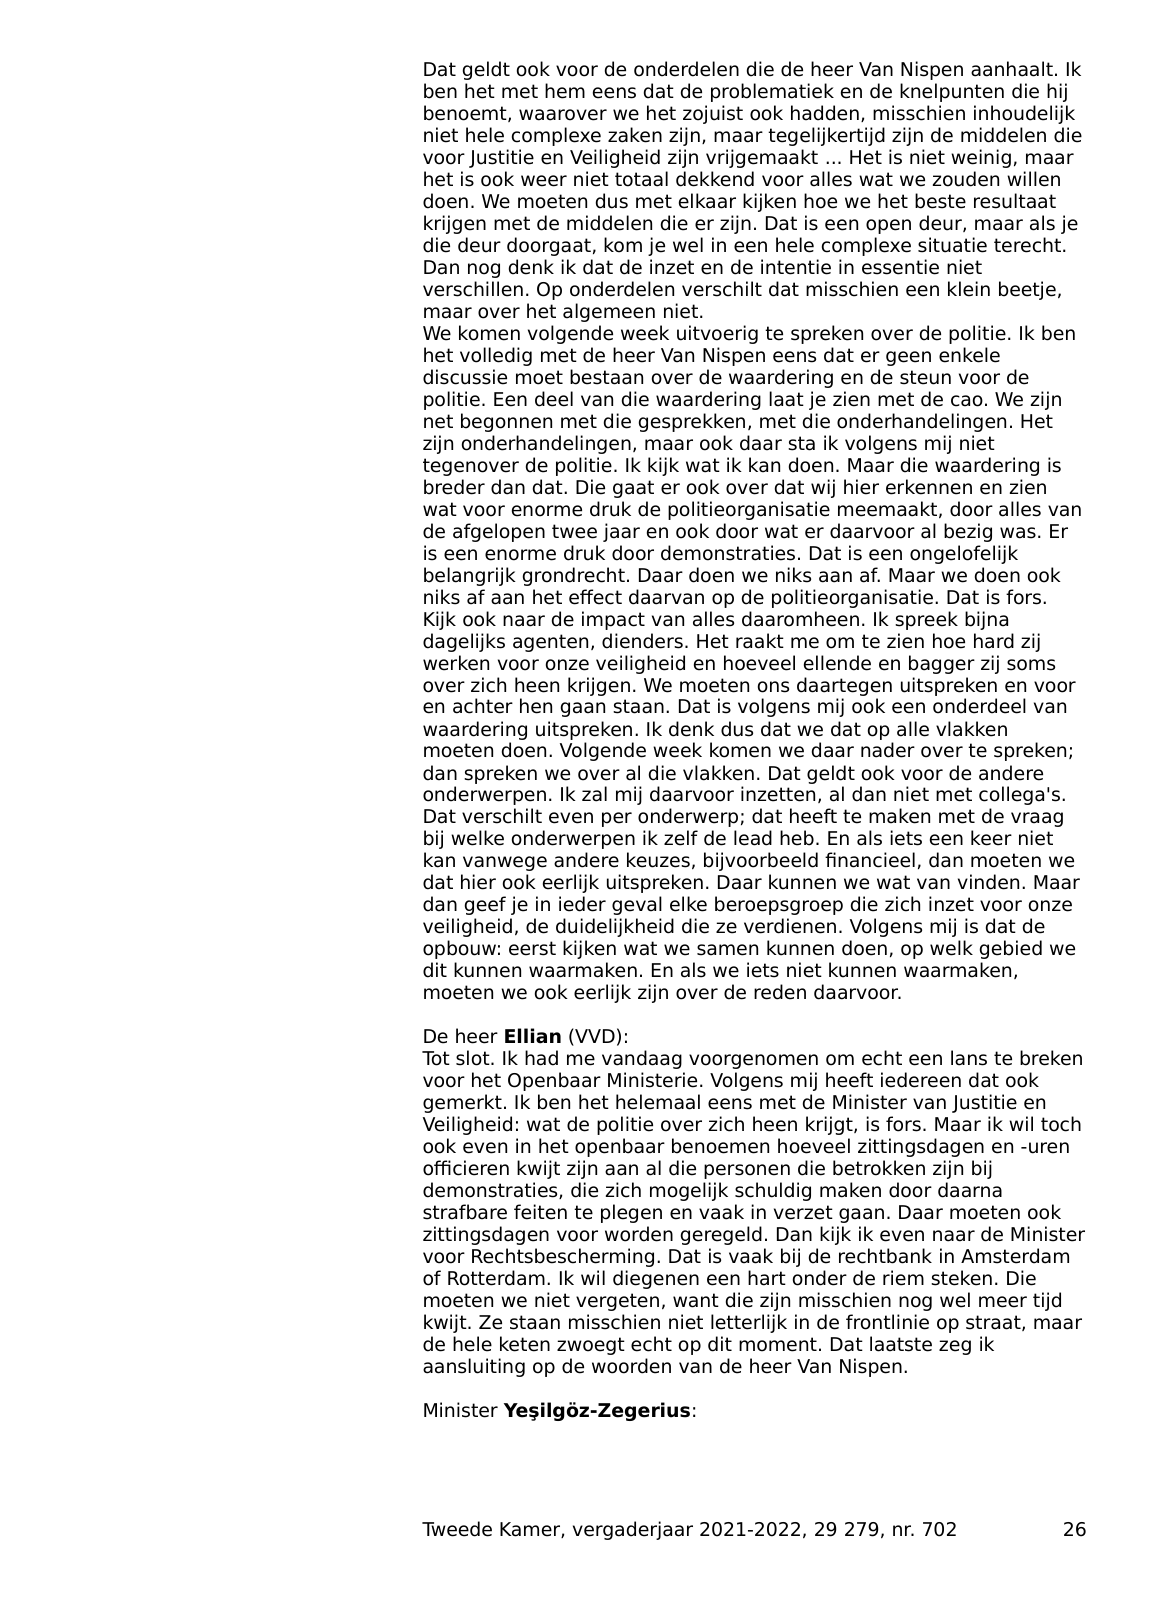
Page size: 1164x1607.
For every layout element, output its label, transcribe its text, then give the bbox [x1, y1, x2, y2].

text We komen volgende week uitvoerig te spreken over de politie. Ik ben het volledig met de heer Van Nispen eens dat er geen enkele discussie moet bestaan over de waardering en de steun voor de politie. Een deel van die waardering laat je zien met de cao. We zijn net begonnen met die gesprekken, met die onderhandelingen. Het zijn onderhandelingen, maar ook daar sta ik volgens mij niet tegenover de politie. Ik kijk wat ik kan doen. Maar die waardering is breder dan dat. Die gaat er ook over dat wij hier erkennen en zien wat voor enorme druk de politieorganisatie meemaakt, door alles van de afgelopen twee jaar en ook door wat er daarvoor al bezig was. Er is een enorme druk door demonstraties. Dat is een ongelofelijk belangrijk grondrecht. Daar doen we niks aan af. Maar we doen ook niks af aan het effect daarvan op de politieorganisatie. Dat is fors. Kijk ook naar de impact van alles daaromheen. Ik spreek bijna dagelijks agenten, dienders. Het raakt me om te zien hoe hard zij werken voor onze veiligheid en hoeveel ellende en bagger zij soms over zich heen krijgen. We moeten ons daartegen uitspreken en voor en achter hen gaan staan. Dat is volgens mij ook een onderdeel van waardering uitspreken. Ik denk dus dat we dat op alle vlakken moeten doen. Volgende week komen we daar nader over te spreken; dan spreken we over al die vlakken. Dat geldt ook voor de andere onderwerpen. Ik zal mij daarvoor inzetten, al dan niet met collega's. Dat verschilt even per onderwerp; dat heeft te maken met de vraag bij welke onderwerpen ik zelf de lead heb. En als iets een keer niet kan vanwege andere keuzes, bijvoorbeeld financieel, dan moeten we dat hier ook eerlijk uitspreken. Daar kunnen we wat van vinden. Maar dan geef je in ieder geval elke beroepsgroep die zich inzet voor onze veiligheid, de duidelijkheid die ze verdienen. Volgens mij is dat de opbouw: eerst kijken wat we samen kunnen doen, op welk gebied we dit kunnen waarmaken. En als we iets niet kunnen waarmaken, moeten we ook eerlijk zijn over de reden daarvoor. [422, 323, 1087, 1004]
text Tot slot. Ik had me vandaag voorgenomen om echt een lans te breken voor het Openbaar Ministerie. Volgens mij heeft iedereen dat ook gemerkt. Ik ben het helemaal eens met de Minister van Justitie en Veiligheid: wat de politie over zich heen krijgt, is fors. Maar ik wil toch ook even in het openbaar benoemen hoeveel zittingsdagen en -uren officieren kwijt zijn aan al die personen die betrokken zijn bij demonstraties, die zich mogelijk schuldig maken door daarna strafbare feiten te plegen en vaak in verzet gaan. Daar moeten ook zittingsdagen voor worden geregeld. Dan kijk ik even naar de Minister voor Rechtsbescherming. Dat is vaak bij de rechtbank in Amsterdam of Rotterdam. Ik wil diegenen een hart onder de riem steken. Die moeten we niet vergeten, want die zijn misschien nog wel meer tijd kwijt. Ze staan misschien niet letterlijk in de frontlinie op straat, maar de hele keten zwoegt echt op dit moment. Dat laatste zeg ik aansluiting op de woorden van de heer Van Nispen. [422, 1048, 1087, 1378]
text De heer Ellian (VVD): [422, 1026, 1087, 1048]
text Minister Yeşilgöz-Zegerius: [422, 1400, 1087, 1422]
text Dat geldt ook voor de onderdelen die de heer Van Nispen aanhaalt. Ik ben het met hem eens dat de problematiek en de knelpunten die hij benoemt, waarover we het zojuist ook hadden, misschien inhoudelijk niet hele complexe zaken zijn, maar tegelijkertijd zijn de middelen die voor Justitie en Veiligheid zijn vrijgemaakt ... Het is niet weinig, maar het is ook weer niet totaal dekkend voor alles wat we zouden willen doen. We moeten dus met elkaar kijken hoe we het beste resultaat krijgen met de middelen die er zijn. Dat is een open deur, maar als je die deur doorgaat, kom je wel in een hele complexe situatie terecht. Dan nog denk ik dat de inzet en de intentie in essentie niet verschillen. Op onderdelen verschilt dat misschien een klein beetje, maar over het algemeen niet. [422, 59, 1087, 323]
